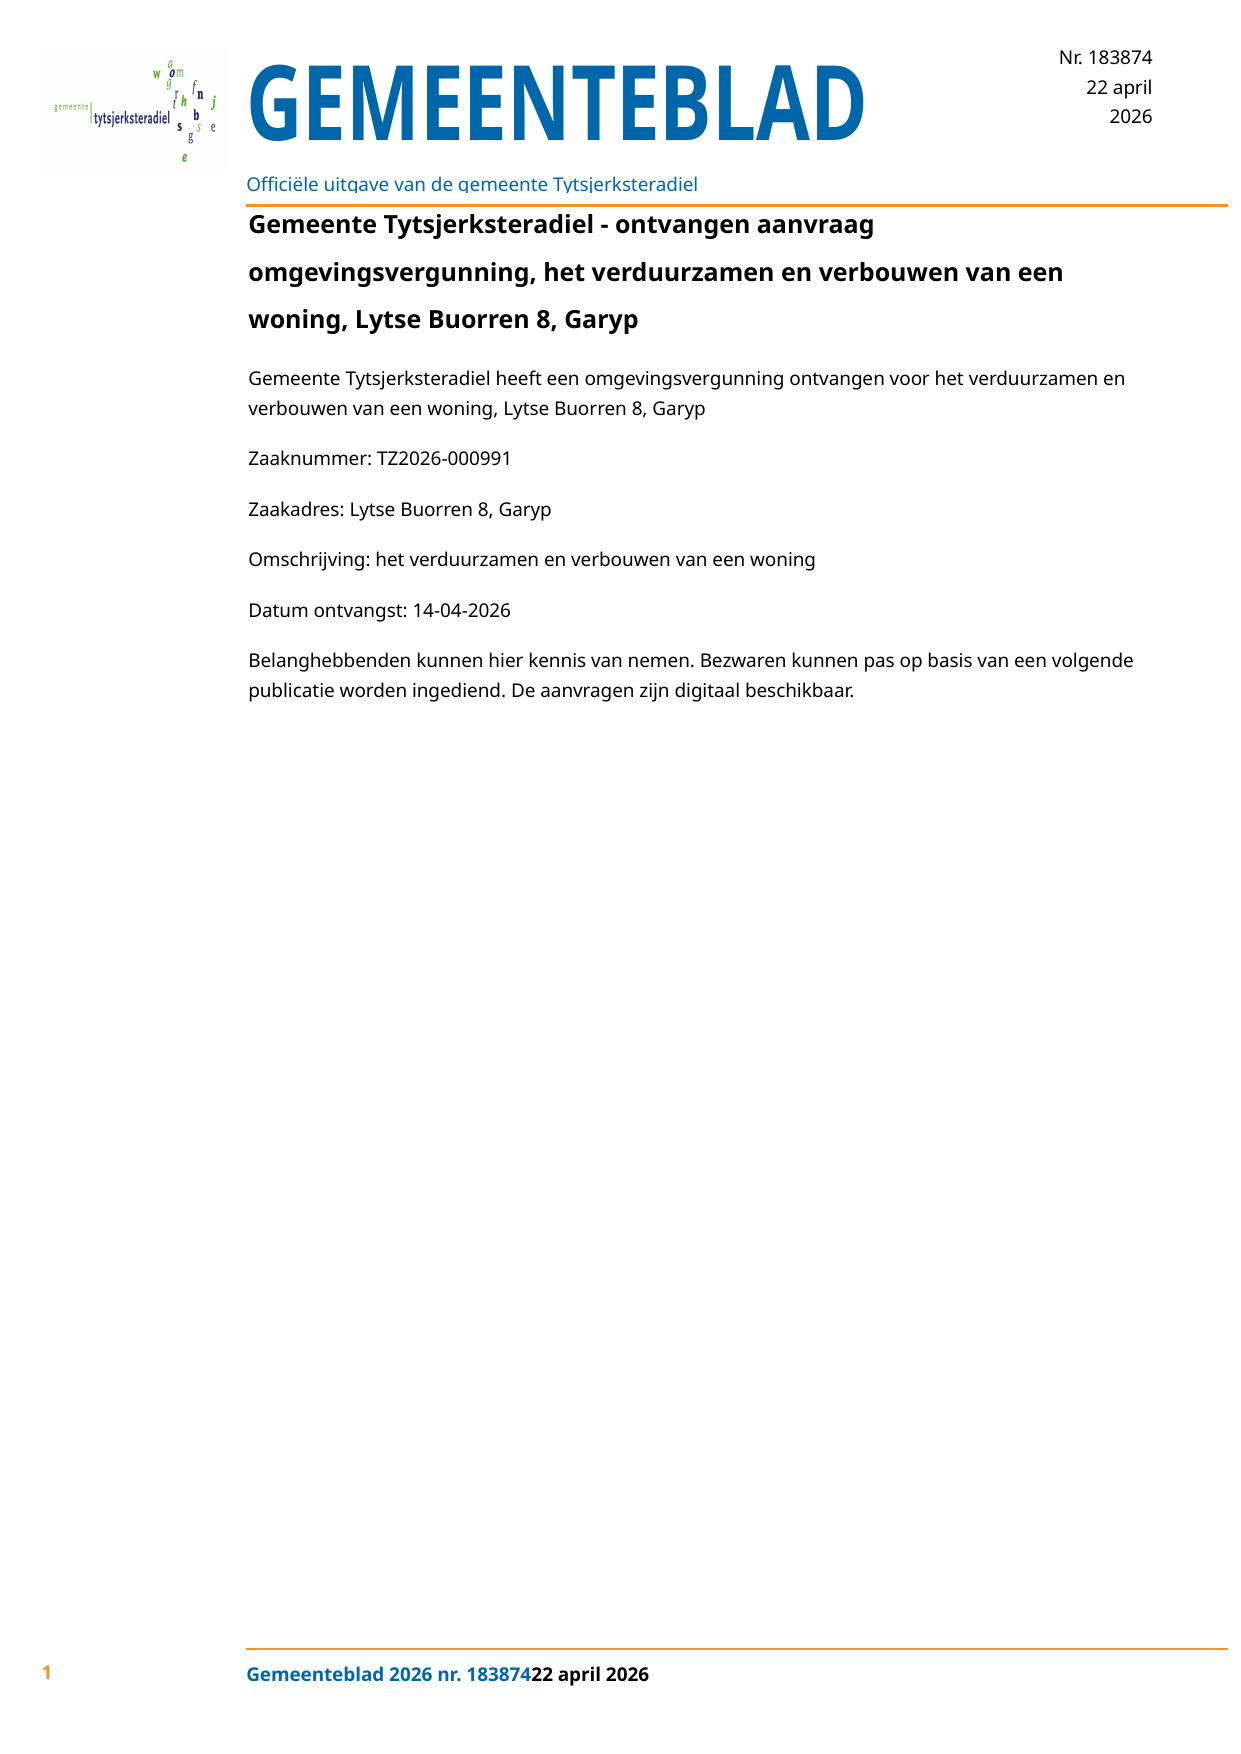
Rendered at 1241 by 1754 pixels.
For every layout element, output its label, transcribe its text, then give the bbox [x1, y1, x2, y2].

picture [41, 47, 231, 172]
text Gemeente Tytsjerksteradiel heeft een omgevingsvergunning ontvangen voor het verduurzamen en verbouwen van een woning, Lytse Buorren 8, Garyp [248, 366, 1152, 421]
text Belanghebbenden kunnen hier kennis van nemen. Bezwaren kunnen pas op basis van een volgende publicatie worden ingediend. De aanvragen zijn digitaal beschikbaar. [248, 647, 1152, 702]
text Zaakadres: Lytse Buorren 8, Garyp [248, 496, 1152, 522]
text Omschrijving: het verduurzamen en verbouwen van een woning [248, 546, 1152, 572]
text Datum ontvangst: 14-04-2026 [248, 597, 1152, 622]
text Zaaknummer: TZ2026-000991 [248, 446, 1152, 471]
text Gemeente Tytsjerksteradiel - ontvangen aanvraag omgevingsvergunning, het verduurzamen en verbouwen van een woning, Lytse Buorren 8, Garyp [248, 207, 1152, 336]
